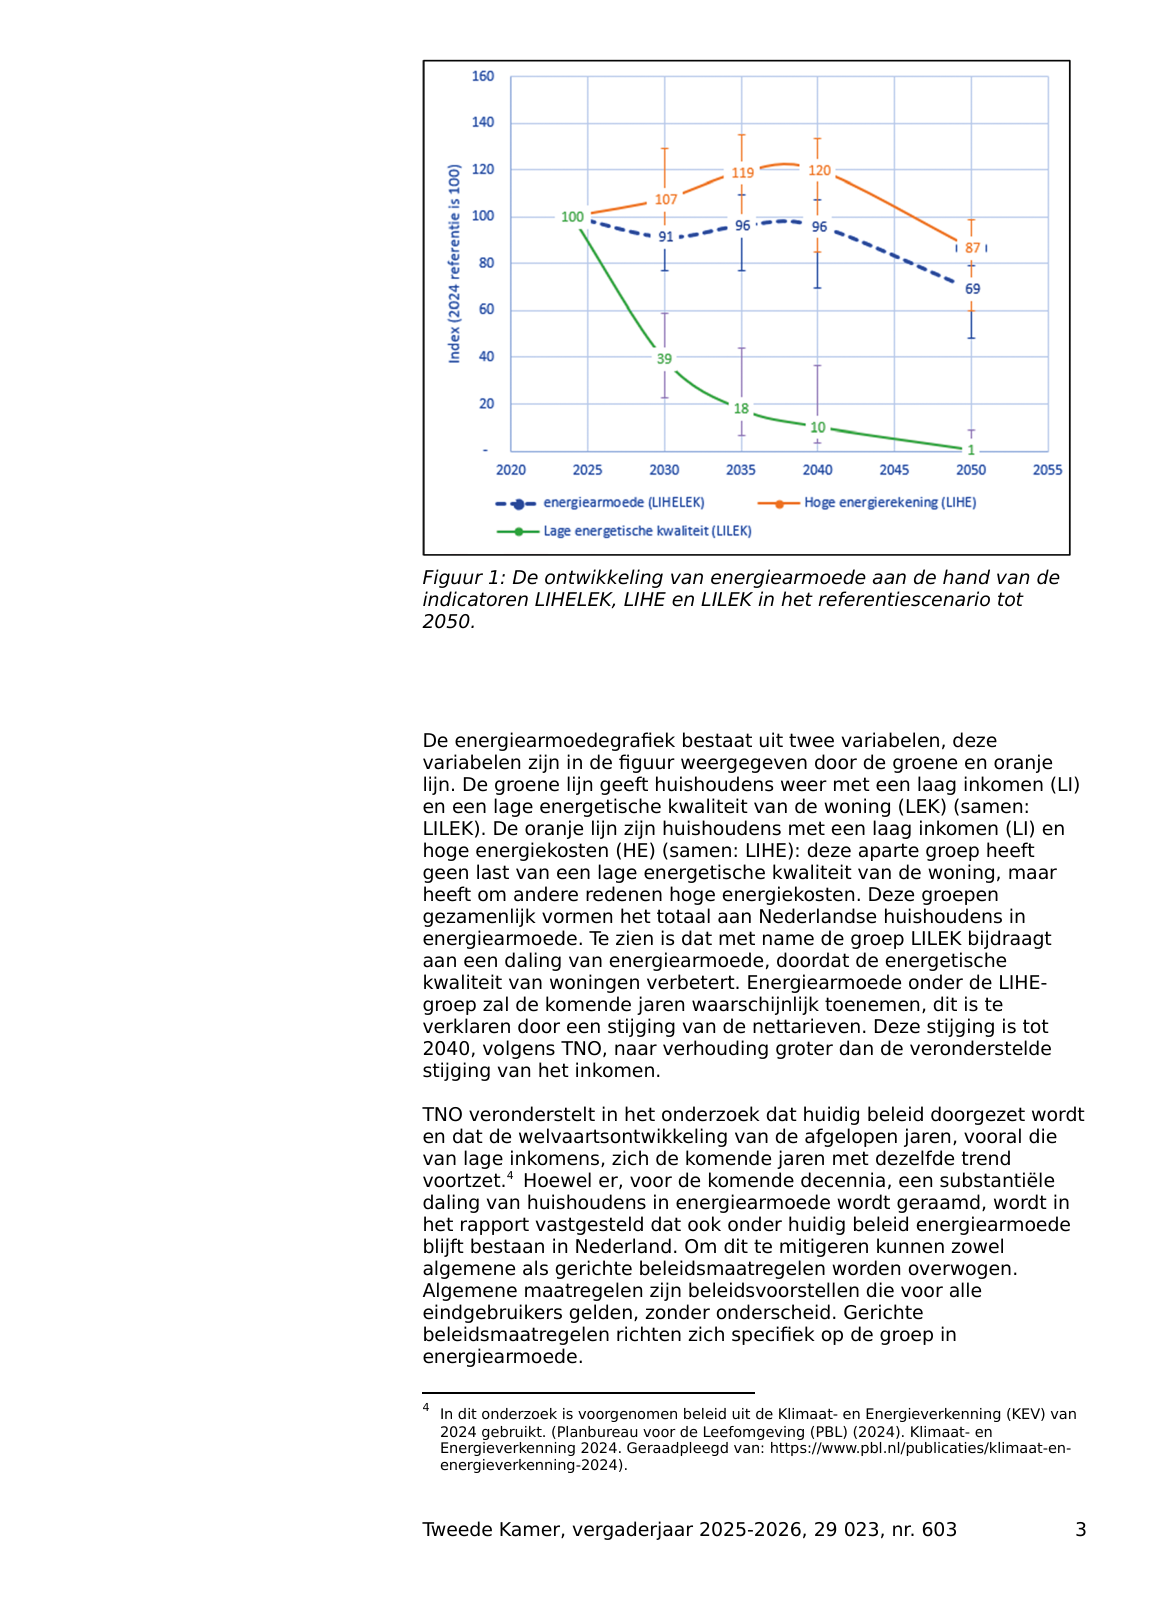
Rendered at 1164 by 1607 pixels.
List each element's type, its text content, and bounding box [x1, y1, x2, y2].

text TNO veronderstelt in het onderzoek dat huidig beleid doorgezet wordt en dat de welvaartsontwikkeling van de afgelopen jaren, vooral die van lage inkomens, zich de komende jaren met dezelfde trend voortzet. Hoewel er, voor de komende decennia, een substantiële daling van huishoudens in energiearmoede wordt geraamd, wordt in het rapport vastgesteld dat ook onder huidig beleid energiearmoede blijft bestaan in Nederland. Om dit te mitigeren kunnen zowel algemene als gerichte beleidsmaatregelen worden overwogen. Algemene maatregelen zijn beleidsvoorstellen die voor alle eindgebruikers gelden, zonder onderscheid. Gerichte beleidsmaatregelen richten zich specifiek op de groep in energiearmoede. [422, 1104, 1087, 1368]
text In dit onderzoek is voorgenomen beleid uit de Klimaat- en Energieverkenning (KEV) van 2024 gebruikt. (Planbureau voor de Leefomgeving (PBL) (2024). Klimaat- en Energieverkenning 2024. Geraadpleegd van: https://www.pbl.nl/publicaties/klimaat-en-energieverkenning-2024). [422, 1402, 1087, 1474]
text De energiearmoedegrafiek bestaat uit twee variabelen, deze variabelen zijn in de figuur weergegeven door de groene en oranje lijn. De groene lijn geeft huishoudens weer met een laag inkomen (LI) en een lage energetische kwaliteit van de woning (LEK) (samen: LILEK). De oranje lijn zijn huishoudens met een laag inkomen (LI) en hoge energiekosten (HE) (samen: LIHE): deze aparte groep heeft geen last van een lage energetische kwaliteit van de woning, maar heeft om andere redenen hoge energiekosten. Deze groepen gezamenlijk vormen het totaal aan Nederlandse huishoudens in energiearmoede. Te zien is dat met name de groep LILEK bijdraagt aan een daling van energiearmoede, doordat de energetische kwaliteit van woningen verbetert. Energiearmoede onder de LIHE-groep zal de komende jaren waarschijnlijk toenemen, dit is te verklaren door een stijging van de nettarieven. Deze stijging is tot 2040, volgens TNO, naar verhouding groter dan de veronderstelde stijging van het inkomen. [422, 730, 1087, 1082]
picture [422, 59, 1072, 556]
text Figuur 1: De ontwikkeling van energiearmoede aan de hand van de indicatoren LIHELEK, LIHE en LILEK in het referentiescenario tot 2050. [422, 567, 1072, 633]
